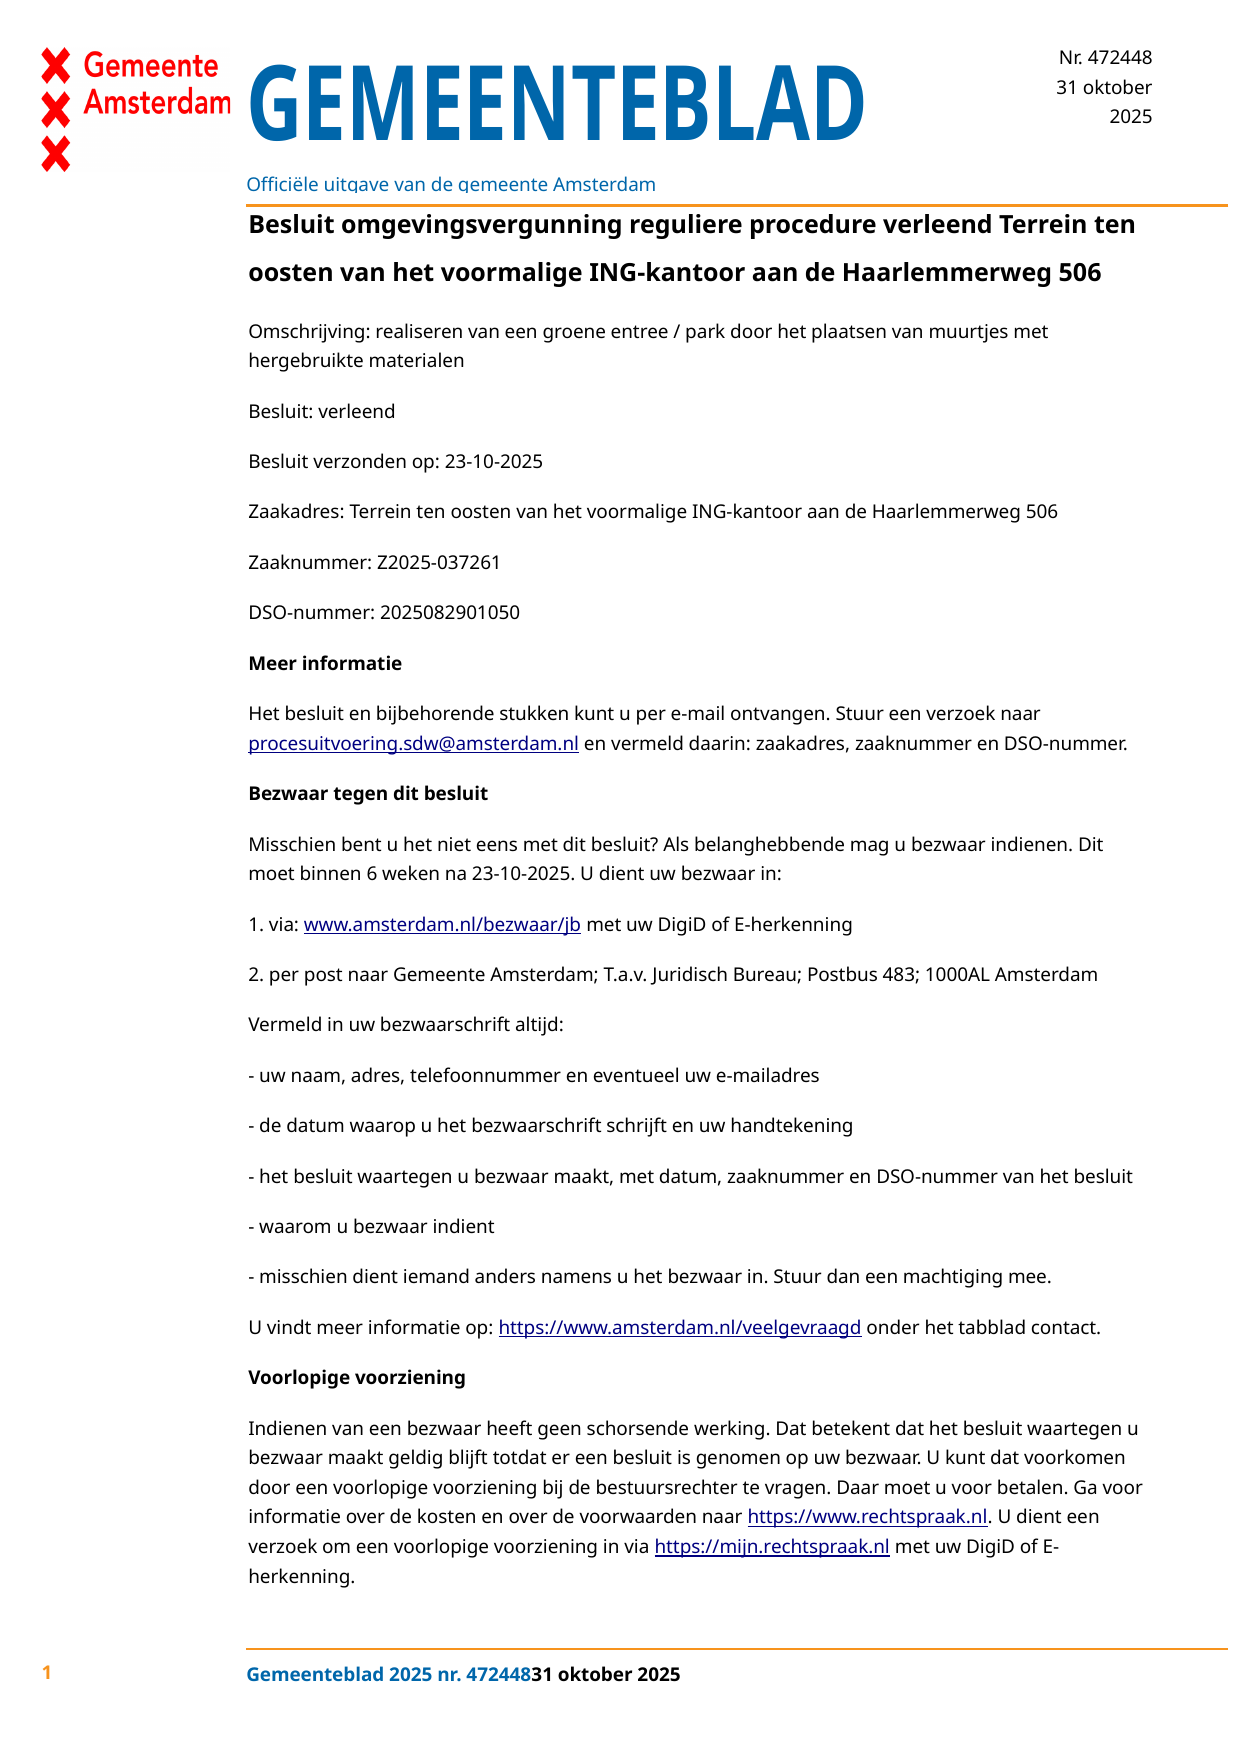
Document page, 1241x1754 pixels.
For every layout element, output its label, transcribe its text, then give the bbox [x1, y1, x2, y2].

text Meer informatie [248, 650, 1152, 676]
text Misschien bent u het niet eens met dit besluit? Als belanghebbende mag u bezwaar indienen. Dit moet binnen 6 weken na 23-10-2025. U dient uw bezwaar in: [248, 831, 1152, 886]
text 1. via: www.amsterdam.nl/bezwaar/jb met uw DigiD of E-herkenning [248, 911, 1152, 937]
text U vindt meer informatie op: https://www.amsterdam.nl/veelgevraagd onder het tabblad contact. [248, 1314, 1152, 1340]
text Besluit: verleend [248, 398, 1152, 424]
text Indienen van een bezwaar heeft geen schorsende werking. Dat betekent dat het besluit waartegen u bezwaar maakt geldig blijft totdat er een besluit is genomen op uw bezwaar. U kunt dat voorkomen door een voorlopige voorziening bij de bestuursrechter te vragen. Daar moet u voor betalen. Ga voor informatie over de kosten en over de voorwaarden naar https://www.rechtspraak.nl. U dient een verzoek om een voorlopige voorziening in via https://mijn.rechtspraak.nl met uw DigiD of E-herkenning. [248, 1415, 1152, 1589]
text Besluit omgevingsvergunning reguliere procedure verleend Terrein ten oosten van het voormalige ING-kantoor aan de Haarlemmerweg 506 [248, 207, 1152, 288]
text - misschien dient iemand anders namens u het bezwaar in. Stuur dan een machtiging mee. [248, 1264, 1152, 1289]
text Besluit verzonden op: 23-10-2025 [248, 448, 1152, 474]
text DSO-nummer: 2025082901050 [248, 599, 1152, 625]
text - uw naam, adres, telefoonnummer en eventueel uw e-mailadres [248, 1062, 1152, 1088]
text Zaaknummer: Z2025-037261 [248, 549, 1152, 575]
text - de datum waarop u het bezwaarschrift schrijft en uw handtekening [248, 1112, 1152, 1138]
text - waarom u bezwaar indient [248, 1213, 1152, 1239]
text 2. per post naar Gemeente Amsterdam; T.a.v. Juridisch Bureau; Postbus 483; 1000AL Amsterdam [248, 961, 1152, 987]
text Het besluit en bijbehorende stukken kunt u per e-mail ontvangen. Stuur een verzoek naar procesuitvoering.sdw@amsterdam.nl en vermeld daarin: zaakadres, zaaknummer en DSO-nummer. [248, 700, 1152, 756]
text Voorlopige voorziening [248, 1364, 1152, 1390]
text Zaakadres: Terrein ten oosten van het voormalige ING-kantoor aan de Haarlemmerweg 506 [248, 499, 1152, 524]
text Vermeld in uw bezwaarschrift altijd: [248, 1012, 1152, 1037]
picture [41, 47, 231, 172]
text Bezwaar tegen dit besluit [248, 780, 1152, 806]
text Omschrijving: realiseren van een groene entree / park door het plaatsen van muurtjes met hergebruikte materialen [248, 318, 1152, 373]
text - het besluit waartegen u bezwaar maakt, met datum, zaaknummer en DSO-nummer van het besluit [248, 1163, 1152, 1189]
